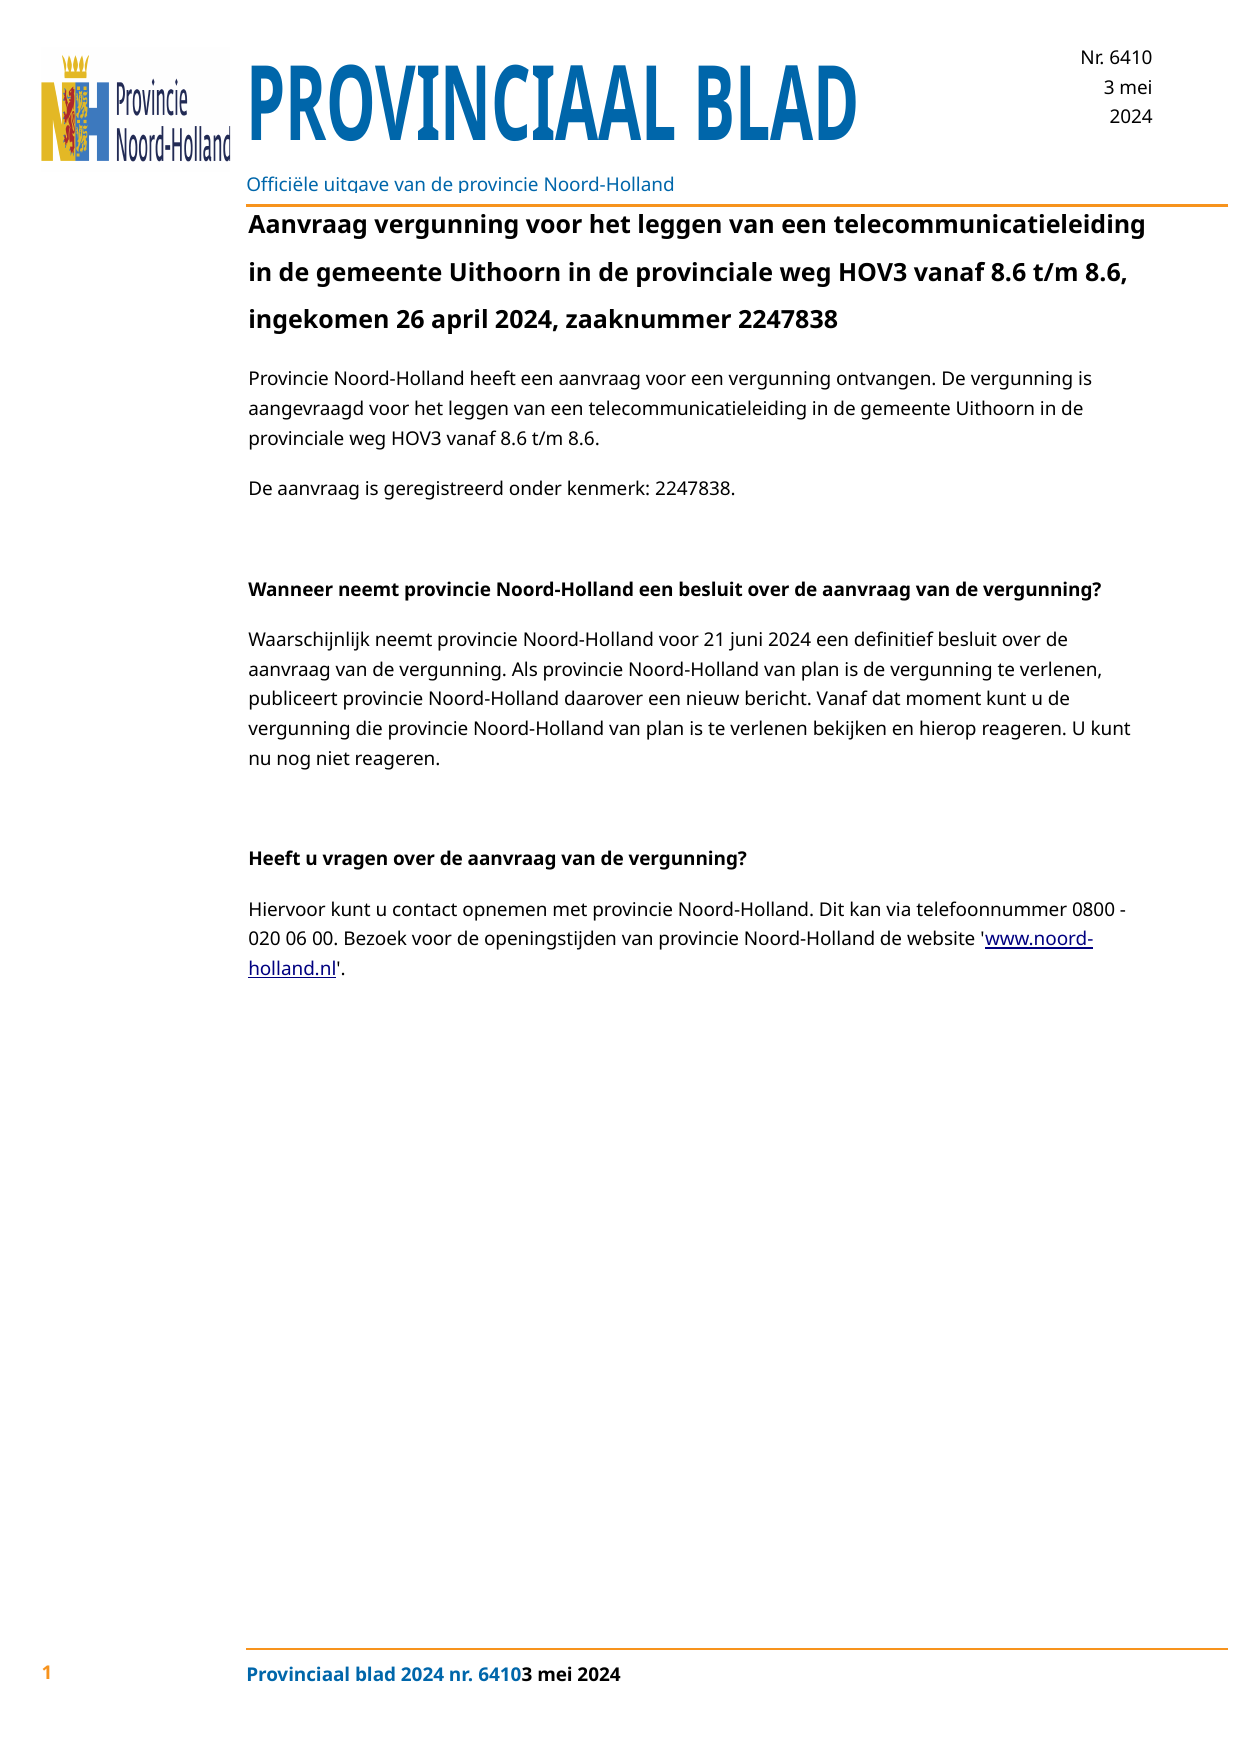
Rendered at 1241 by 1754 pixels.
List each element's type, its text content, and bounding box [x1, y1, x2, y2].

text Wanneer neemt provincie Noord-Holland een besluit over de aanvraag van de vergunning? [248, 576, 1152, 602]
text Aanvraag vergunning voor het leggen van een telecommunicatieleiding in de gemeente Uithoorn in de provinciale weg HOV3 vanaf 8.6 t/m 8.6, ingekomen 26 april 2024, zaaknummer 2247838 [248, 207, 1152, 336]
picture [41, 47, 231, 172]
text Heeft u vragen over de aanvraag van de vergunning? [248, 846, 1152, 871]
text De aanvraag is geregistreerd onder kenmerk: 2247838. [248, 475, 1152, 501]
text Waarschijnlijk neemt provincie Noord-Holland voor 21 juni 2024 een definitief besluit over de aanvraag van de vergunning. Als provincie Noord-Holland van plan is de vergunning te verlenen, publiceert provincie Noord-Holland daarover een nieuw bericht. Vanaf dat moment kunt u de vergunning die provincie Noord-Holland van plan is te verlenen bekijken en hierop reageren. U kunt nu nog niet reageren. [248, 626, 1152, 770]
text Provincie Noord-Holland heeft een aanvraag voor een vergunning ontvangen. De vergunning is aangevraagd voor het leggen van een telecommunicatieleiding in de gemeente Uithoorn in de provinciale weg HOV3 vanaf 8.6 t/m 8.6. [248, 366, 1152, 450]
text Hiervoor kunt u contact opnemen met provincie Noord-Holland. Dit kan via telefoonnummer 0800 - 020 06 00. Bezoek voor de openingstijden van provincie Noord-Holland de website 'www.noord-holland.nl'. [248, 896, 1152, 981]
